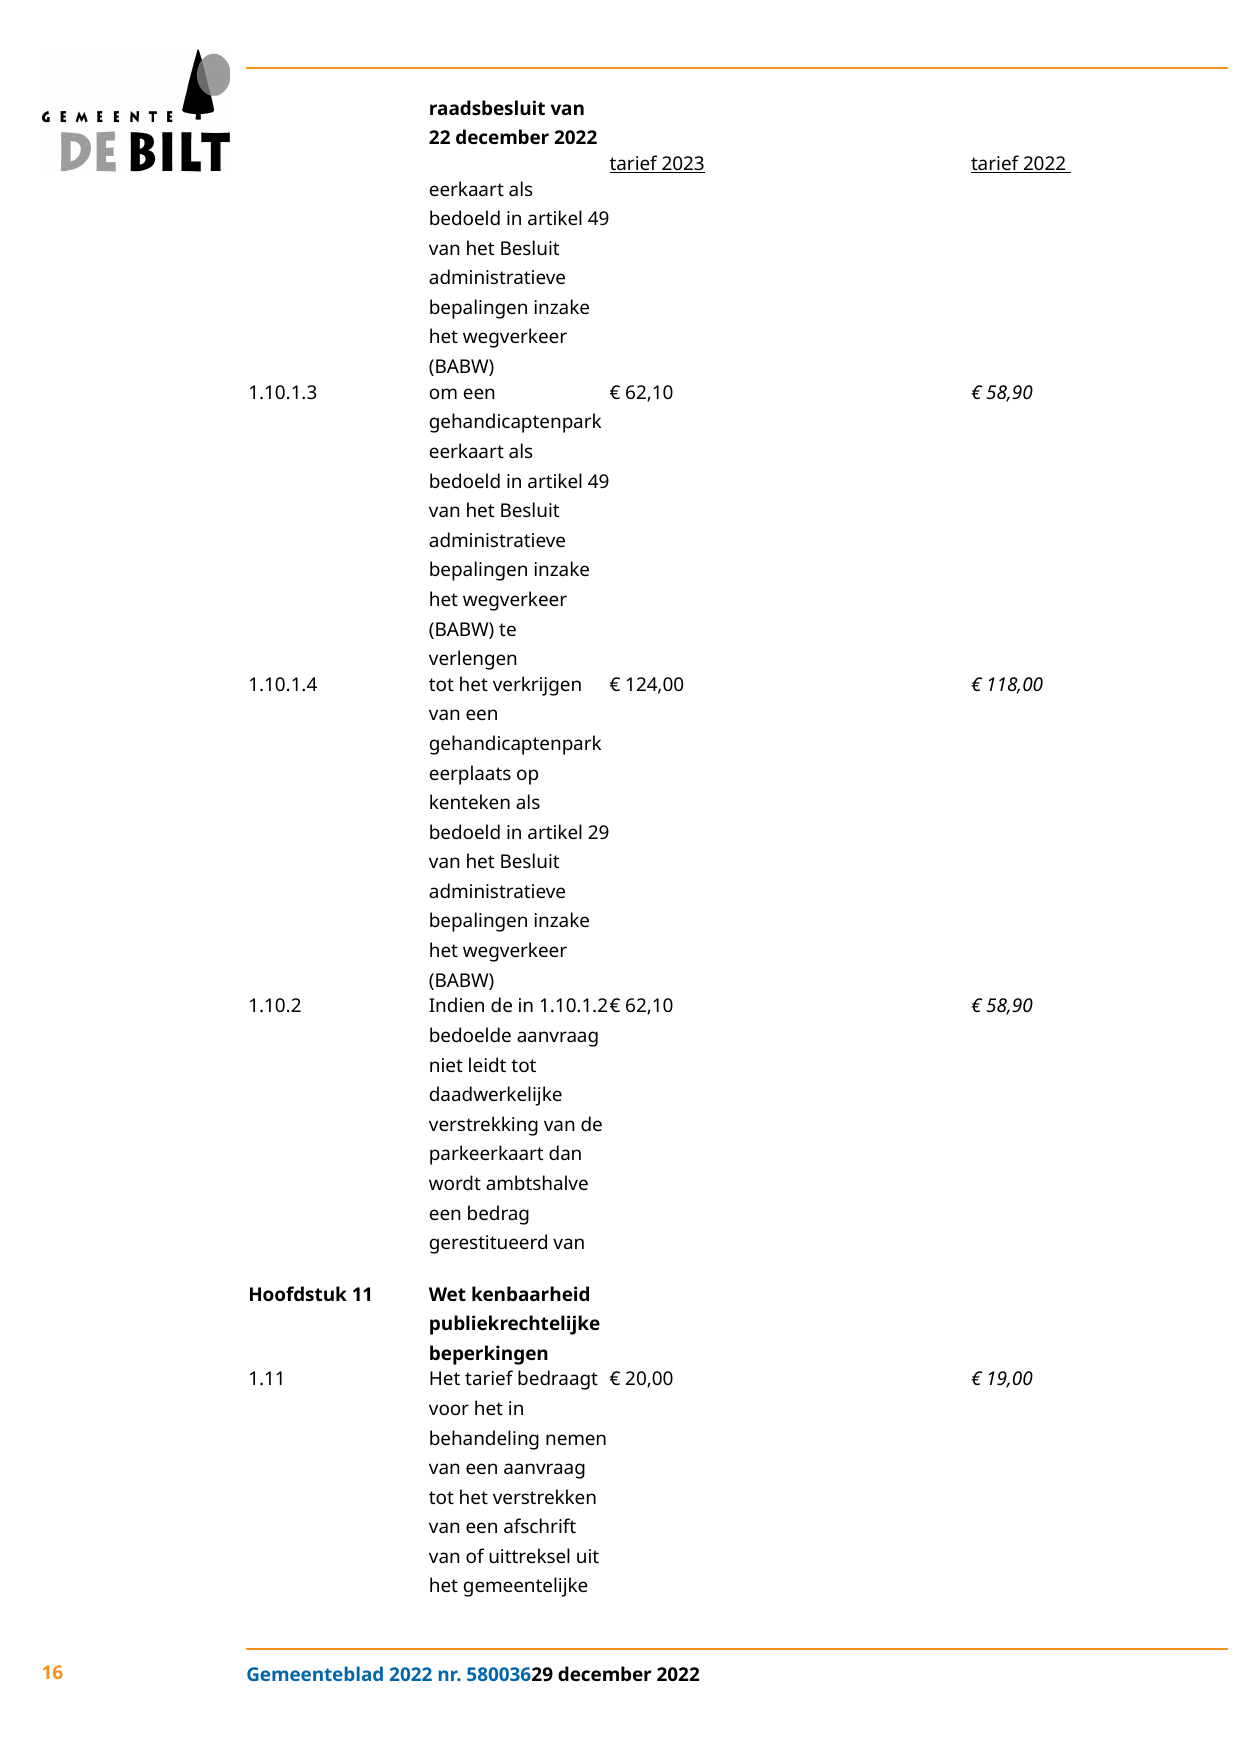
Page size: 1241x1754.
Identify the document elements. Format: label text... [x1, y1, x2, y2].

table_cell € 58,90 [971, 379, 1152, 671]
table_cell [248, 150, 429, 176]
table_cell 1.10.1.3 [248, 379, 429, 671]
table_cell 1.11 [248, 1366, 429, 1598]
table_cell eerkaart als bedoeld in artikel 49 van het Besluit administratieve bepalingen inzake het wegverkeer (BABW) [429, 176, 609, 379]
table_cell [248, 1255, 429, 1281]
table_cell Het tarief bedraagt voor het in behandeling nemen van een aanvraag tot het verstrekken van een afschrift van of uittreksel uit het gemeentelijke [429, 1366, 609, 1598]
table_cell € 58,90 [971, 993, 1152, 1255]
table_cell € 124,00 [609, 671, 971, 993]
table_cell [609, 176, 971, 379]
table_cell 1.10.2 [248, 993, 429, 1255]
table_cell Wet kenbaarheid publiekrechtelijke beperkingen [429, 1281, 609, 1366]
table_cell tarief 2023 [609, 150, 971, 176]
picture [41, 47, 231, 172]
table_cell om een gehandicaptenparkeerkaart als bedoeld in artikel 49 van het Besluit administratieve bepalingen inzake het wegverkeer (BABW) te verlengen [429, 379, 609, 671]
table_cell Hoofdstuk 11 [248, 1281, 429, 1366]
table_header raadsbesluit van 22 december 2022 [429, 95, 609, 150]
table_cell [429, 1255, 609, 1281]
table_cell [429, 150, 609, 176]
table_cell [971, 1281, 1152, 1366]
table_cell [971, 176, 1152, 379]
table_cell [971, 1255, 1152, 1281]
table_cell € 118,00 [971, 671, 1152, 993]
table_cell tarief 2022 [971, 150, 1152, 176]
table_cell € 19,00 [971, 1366, 1152, 1598]
table_cell tot het verkrijgen van een gehandicaptenparkeerplaats op kenteken als bedoeld in artikel 29 van het Besluit administratieve bepalingen inzake het wegverkeer (BABW) [429, 671, 609, 993]
table_cell 1.10.1.4 [248, 671, 429, 993]
table_cell [609, 1255, 971, 1281]
table_header [248, 95, 429, 150]
table_cell Indien de in 1.10.1.2 bedoelde aanvraag niet leidt tot daadwerkelijke verstrekking van de parkeerkaart dan wordt ambtshalve een bedrag gerestitueerd van [429, 993, 609, 1255]
table_cell € 62,10 [609, 379, 971, 671]
table_cell € 20,00 [609, 1366, 971, 1598]
table_header [609, 95, 1152, 150]
table_cell [609, 1281, 971, 1366]
table_cell € 62,10 [609, 993, 971, 1255]
table_cell [248, 176, 429, 379]
